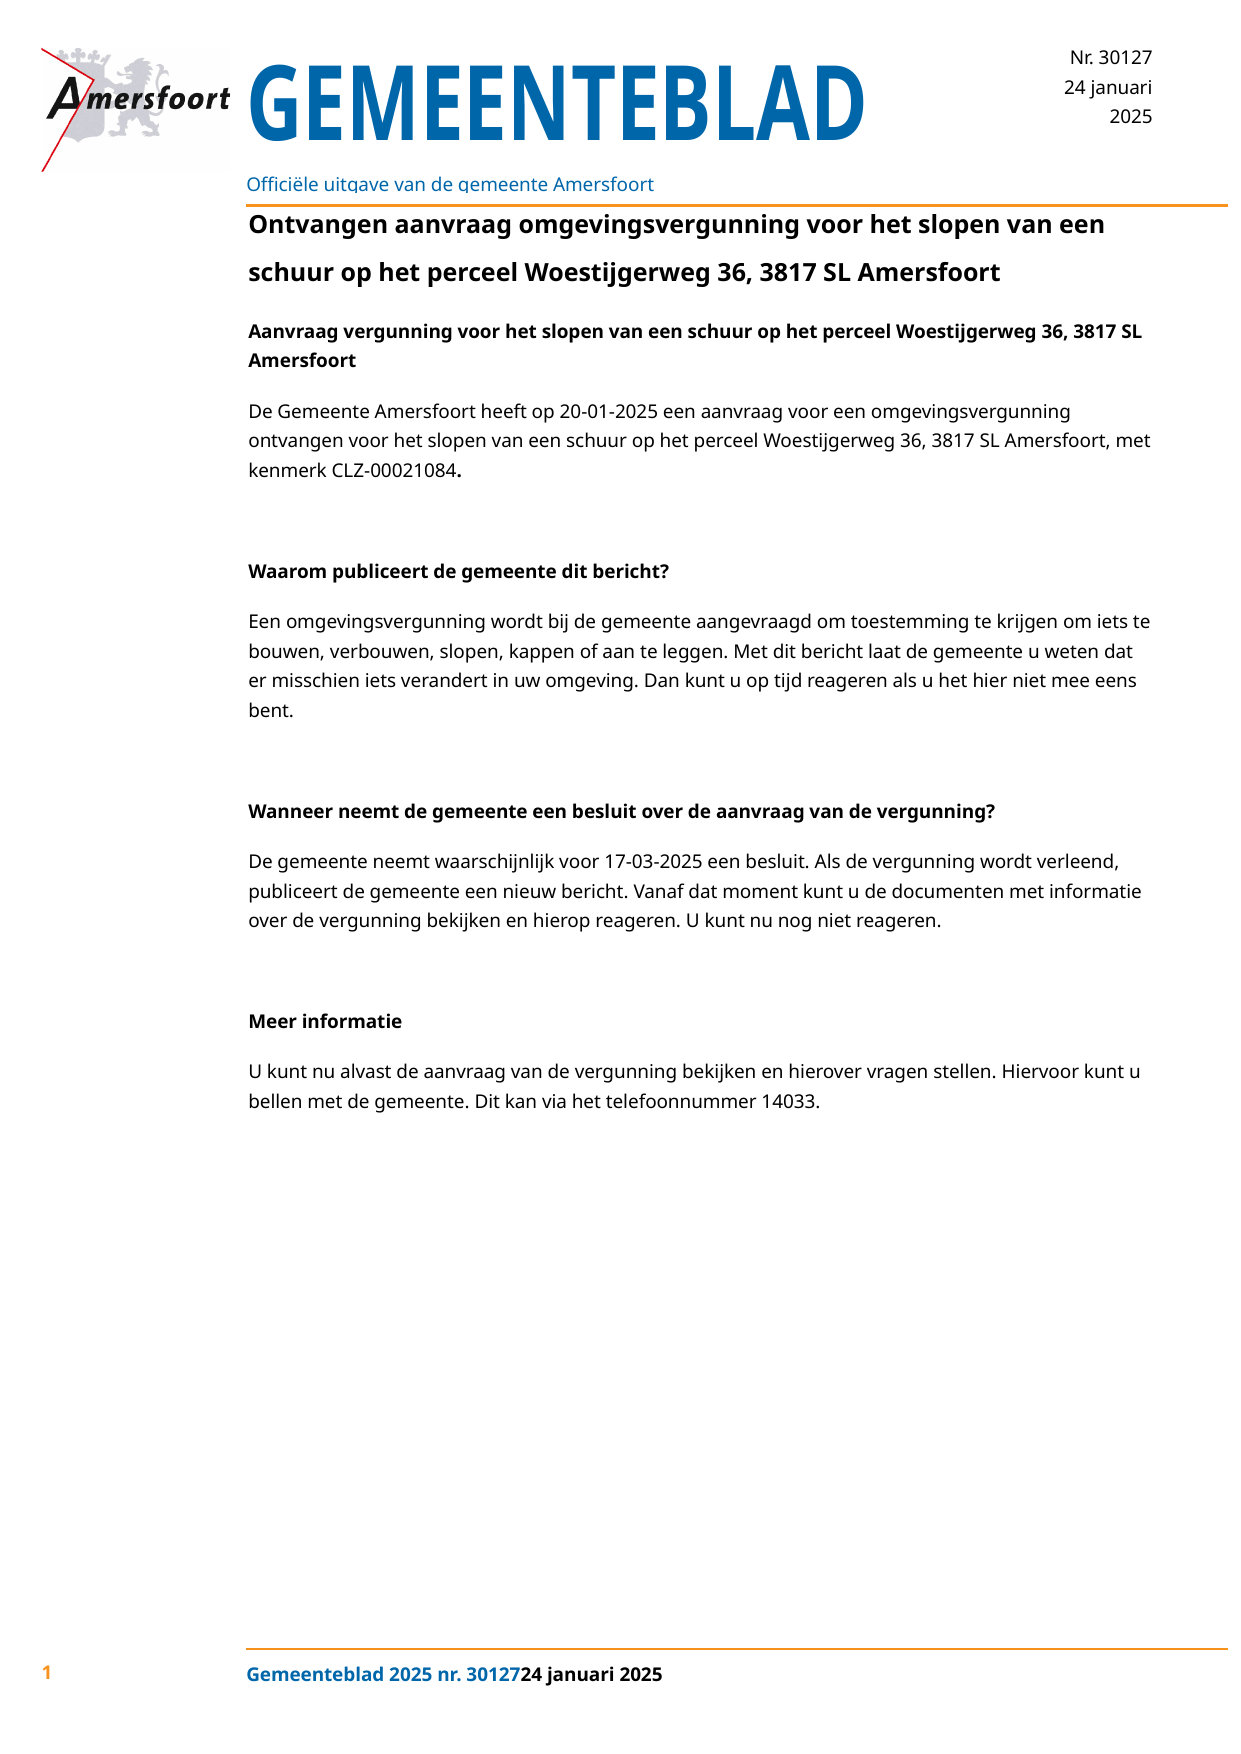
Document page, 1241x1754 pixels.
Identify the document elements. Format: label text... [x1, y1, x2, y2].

text U kunt nu alvast de aanvraag van de vergunning bekijken en hierover vragen stellen. Hiervoor kunt u bellen met de gemeente. Dit kan via het telefoonnummer 14033. [248, 1059, 1152, 1114]
text Aanvraag vergunning voor het slopen van een schuur op het perceel Woestijgerweg 36, 3817 SL Amersfoort [248, 318, 1152, 373]
text Waarom publiceert de gemeente dit bericht? [248, 558, 1152, 584]
text Ontvangen aanvraag omgevingsvergunning voor het slopen van een schuur op het perceel Woestijgerweg 36, 3817 SL Amersfoort [248, 207, 1152, 288]
text Wanneer neemt de gemeente een besluit over de aanvraag van de vergunning? [248, 798, 1152, 824]
text Meer informatie [248, 1008, 1152, 1034]
picture [41, 47, 231, 172]
text De gemeente neemt waarschijnlijk voor 17-03-2025 een besluit. Als de vergunning wordt verleend, publiceert de gemeente een nieuw bericht. Vanaf dat moment kunt u de documenten met informatie over de vergunning bekijken en hierop reageren. U kunt nu nog niet reageren. [248, 848, 1152, 933]
text De Gemeente Amersfoort heeft op 20-01-2025 een aanvraag voor een omgevingsvergunning ontvangen voor het slopen van een schuur op het perceel Woestijgerweg 36, 3817 SL Amersfoort, met kenmerk CLZ-00021084. [248, 398, 1152, 483]
text Een omgevingsvergunning wordt bij de gemeente aangevraagd om toestemming te krijgen om iets te bouwen, verbouwen, slopen, kappen of aan te leggen. Met dit bericht laat de gemeente u weten dat er misschien iets verandert in uw omgeving. Dan kunt u op tijd reageren als u het hier niet mee eens bent. [248, 608, 1152, 723]
